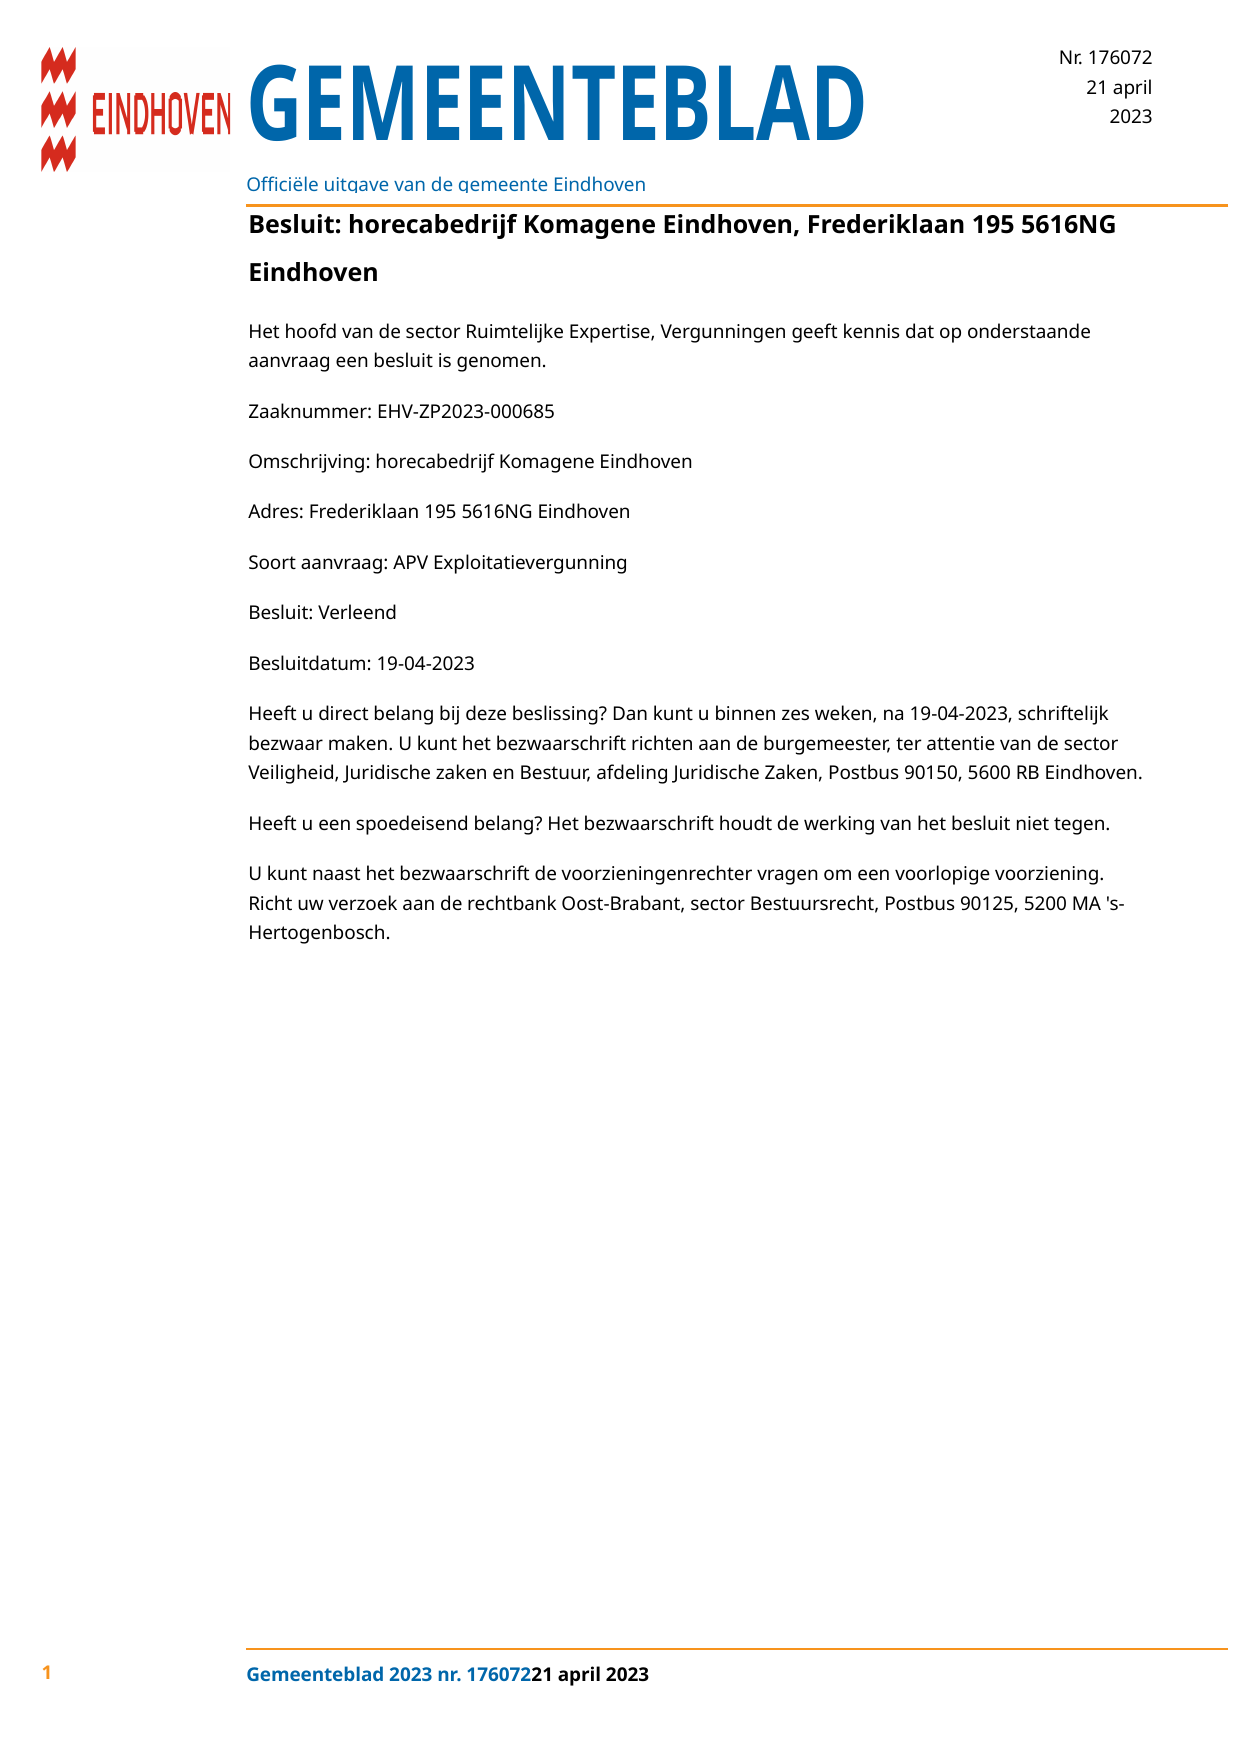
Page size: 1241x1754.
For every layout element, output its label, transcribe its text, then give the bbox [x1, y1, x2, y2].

text Adres: Frederiklaan 195 5616NG Eindhoven [248, 499, 1152, 524]
picture [41, 47, 231, 172]
text U kunt naast het bezwaarschrift de voorzieningenrechter vragen om een voorlopige voorziening. Richt uw verzoek aan de rechtbank Oost-Brabant, sector Bestuursrecht, Postbus 90125, 5200 MA 's-Hertogenbosch. [248, 860, 1152, 945]
text Het hoofd van de sector Ruimtelijke Expertise, Vergunningen geeft kennis dat op onderstaande aanvraag een besluit is genomen. [248, 318, 1152, 373]
text Besluitdatum: 19-04-2023 [248, 650, 1152, 676]
text Heeft u direct belang bij deze beslissing? Dan kunt u binnen zes weken, na 19-04-2023, schriftelijk bezwaar maken. U kunt het bezwaarschrift richten aan de burgemeester, ter attentie van de sector Veiligheid, Juridische zaken en Bestuur, afdeling Juridische Zaken, Postbus 90150, 5600 RB Eindhoven. [248, 700, 1152, 785]
text Besluit: Verleend [248, 599, 1152, 625]
text Soort aanvraag: APV Exploitatievergunning [248, 549, 1152, 575]
text Besluit: horecabedrijf Komagene Eindhoven, Frederiklaan 195 5616NG Eindhoven [248, 207, 1152, 288]
text Heeft u een spoedeisend belang? Het bezwaarschrift houdt de werking van het besluit niet tegen. [248, 810, 1152, 836]
text Zaaknummer: EHV-ZP2023-000685 [248, 398, 1152, 424]
text Omschrijving: horecabedrijf Komagene Eindhoven [248, 448, 1152, 474]
